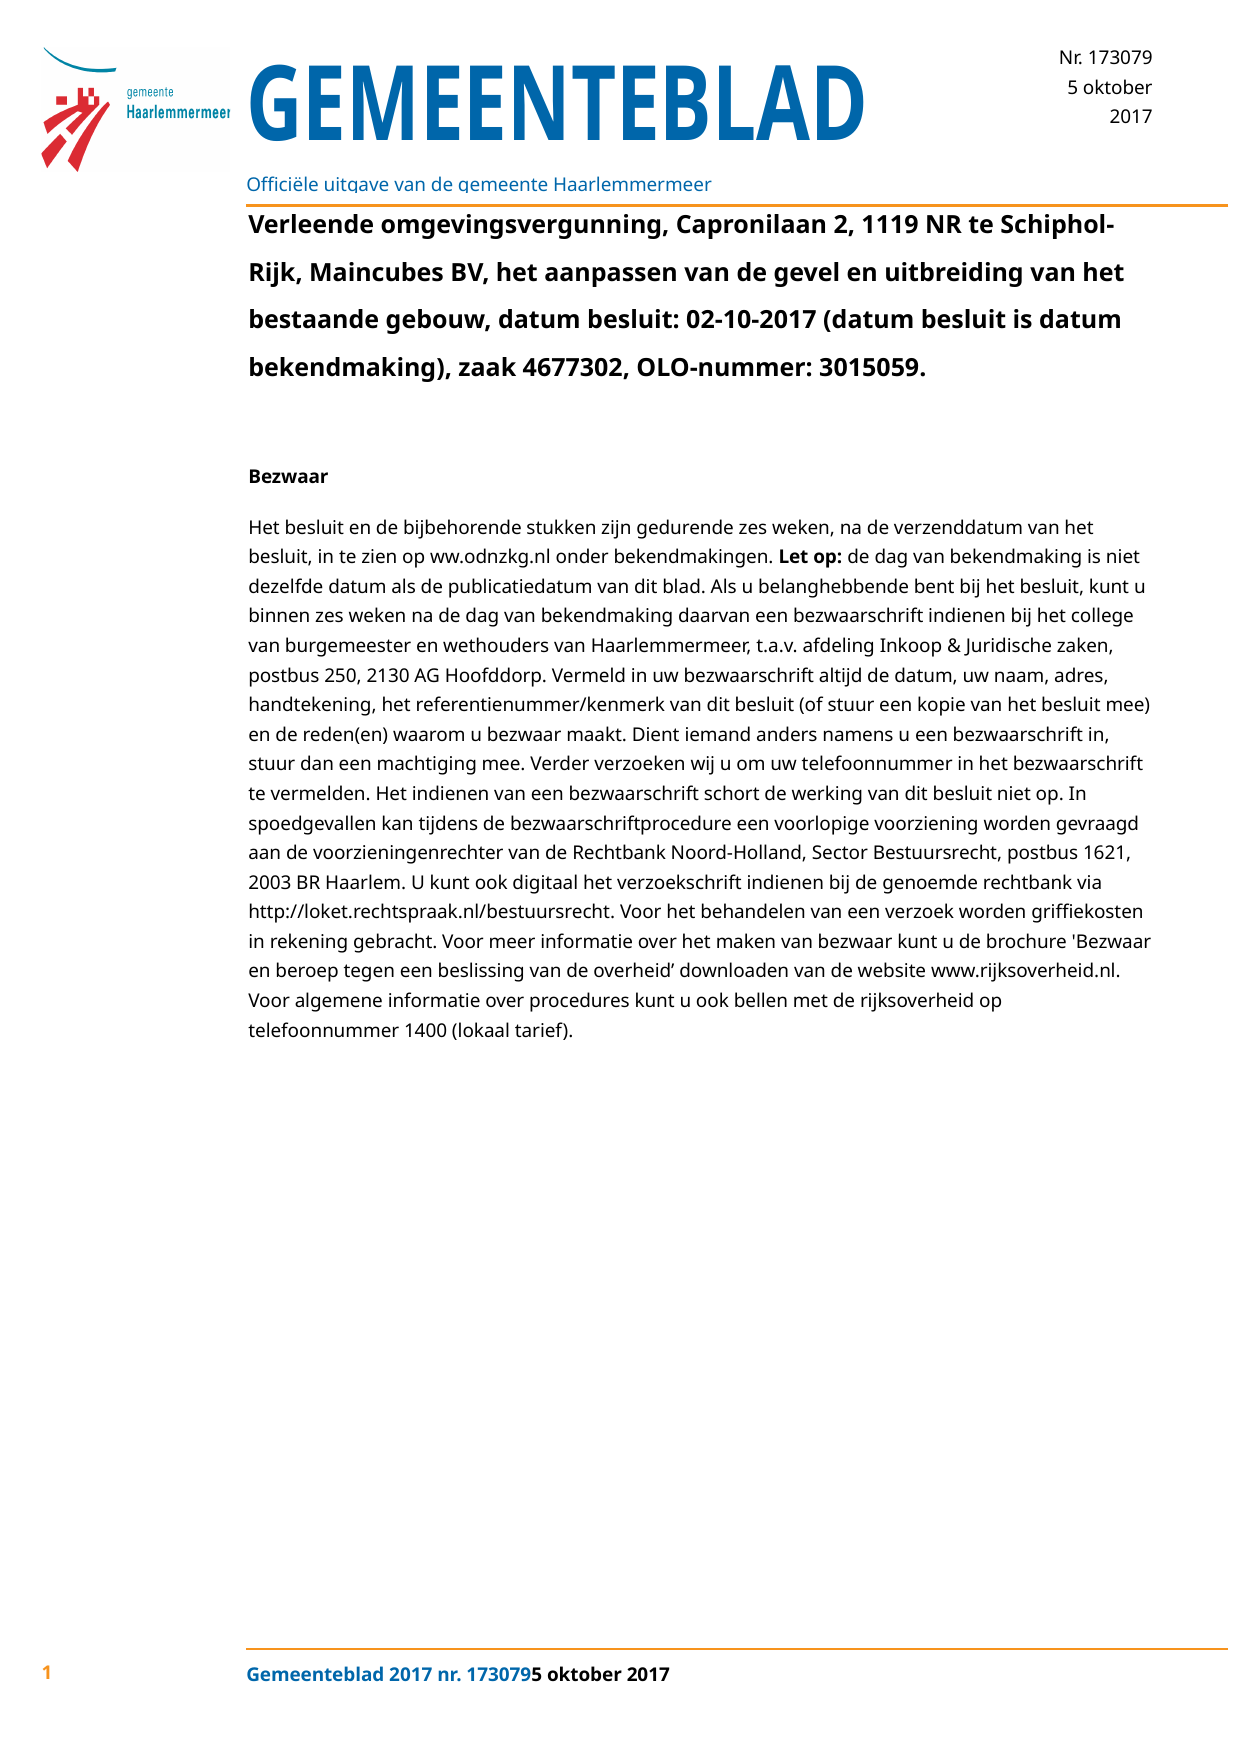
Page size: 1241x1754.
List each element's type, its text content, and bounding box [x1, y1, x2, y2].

text Bezwaar [248, 463, 1152, 489]
picture [41, 47, 231, 172]
text Verleende omgevingsvergunning, Capronilaan 2, 1119 NR te Schiphol-Rijk, Maincubes BV, het aanpassen van de gevel en uitbreiding van het bestaande gebouw, datum besluit: 02-10-2017 (datum besluit is datum bekendmaking), zaak 4677302, OLO-nummer: 3015059. [248, 207, 1152, 384]
text Het besluit en de bijbehorende stukken zijn gedurende zes weken, na de verzenddatum van het besluit, in te zien op ww.odnzkg.nl onder bekendmakingen. Let op: de dag van bekendmaking is niet dezelfde datum als de publicatiedatum van dit blad. Als u belanghebbende bent bij het besluit, kunt u binnen zes weken na de dag van bekendmaking daarvan een bezwaarschrift indienen bij het college van burgemeester en wethouders van Haarlemmermeer, t.a.v. afdeling Inkoop & Juridische zaken, postbus 250, 2130 AG Hoofddorp. Vermeld in uw bezwaarschrift altijd de datum, uw naam, adres, handtekening, het referentienummer/kenmerk van dit besluit (of stuur een kopie van het besluit mee) en de reden(en) waarom u bezwaar maakt. Dient iemand anders namens u een bezwaarschrift in, stuur dan een machtiging mee. Verder verzoeken wij u om uw telefoonnummer in het bezwaarschrift te vermelden. Het indienen van een bezwaarschrift schort de werking van dit besluit niet op. In spoedgevallen kan tijdens de bezwaarschriftprocedure een voorlopige voorziening worden gevraagd aan de voorzieningenrechter van de Rechtbank Noord-Holland, Sector Bestuursrecht, postbus 1621, 2003 BR Haarlem. U kunt ook digitaal het verzoekschrift indienen bij de genoemde rechtbank via http://loket.rechtspraak.nl/bestuursrecht. Voor het behandelen van een verzoek worden griffiekosten in rekening gebracht. Voor meer informatie over het maken van bezwaar kunt u de brochure 'Bezwaar en beroep tegen een beslissing van de overheid’ downloaden van de website www.rijksoverheid.nl. Voor algemene informatie over procedures kunt u ook bellen met de rijksoverheid op telefoonnummer 1400 (lokaal tarief). [248, 514, 1152, 1043]
